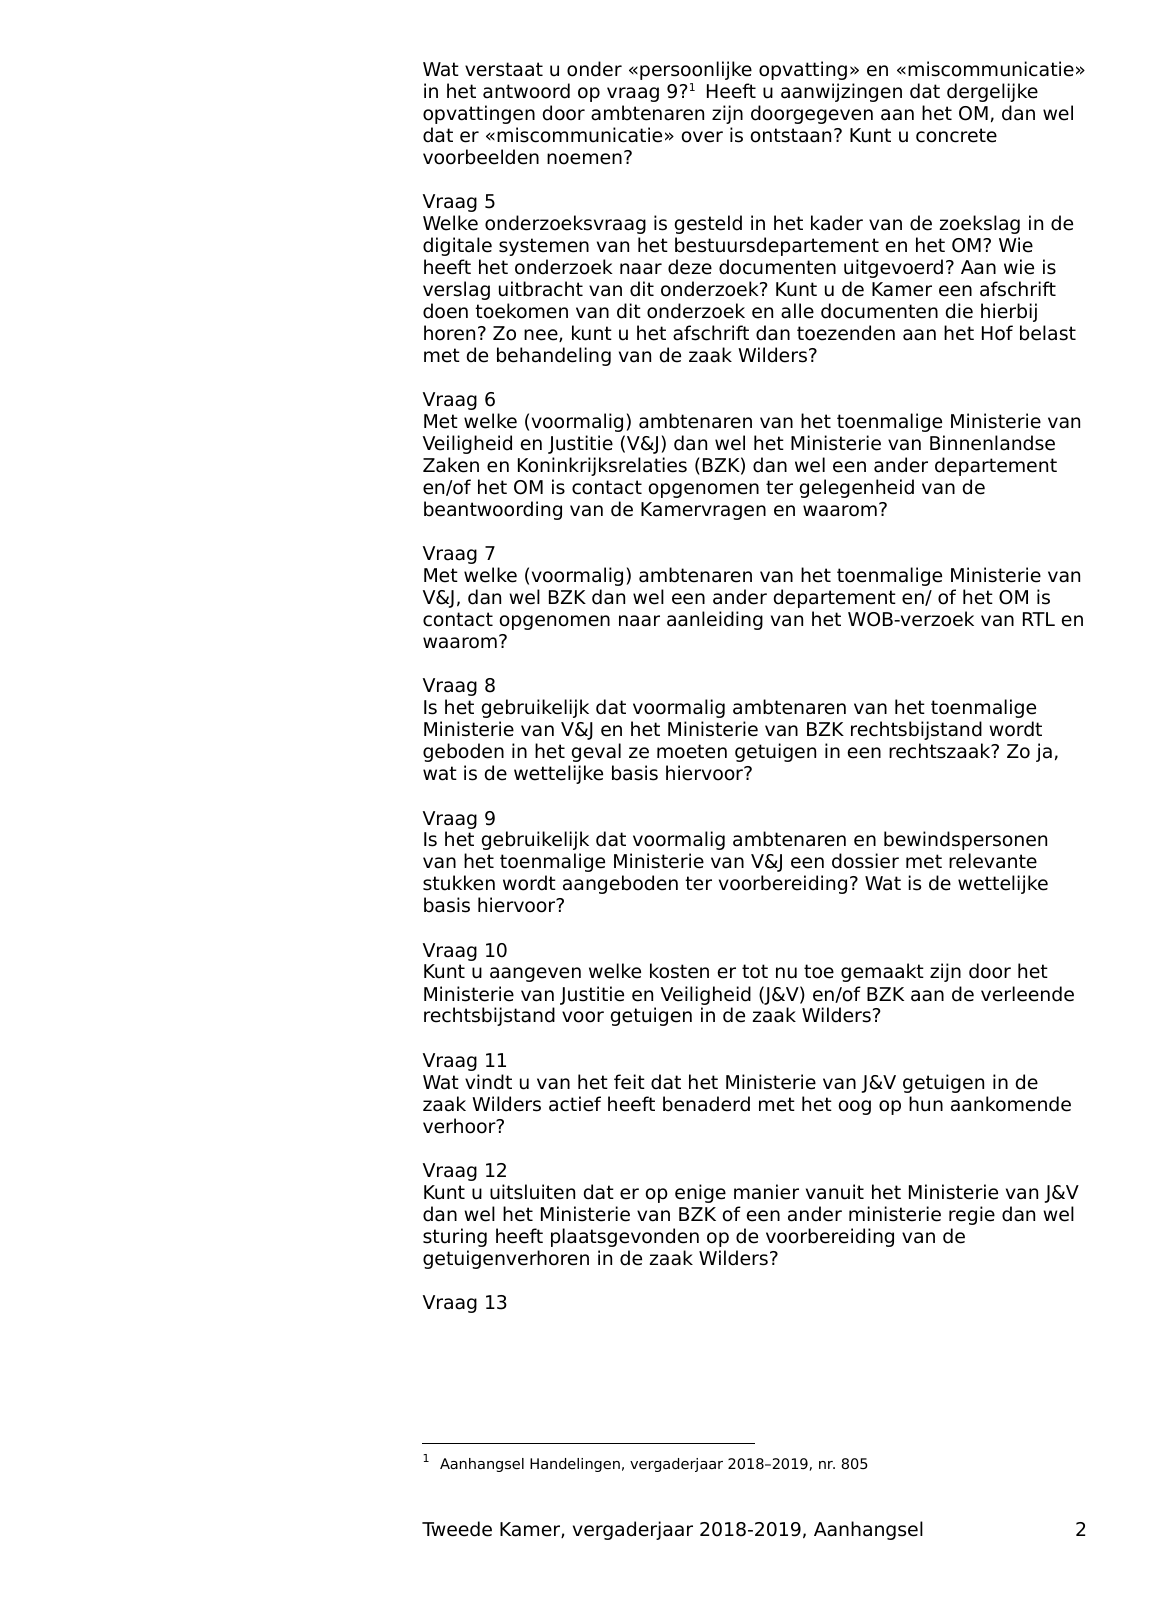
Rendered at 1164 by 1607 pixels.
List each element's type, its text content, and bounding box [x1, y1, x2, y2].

text Vraag 8 [422, 675, 1087, 697]
text Vraag 6 [422, 389, 1087, 411]
text Kunt u uitsluiten dat er op enige manier vanuit het Ministerie van J&V dan wel het Ministerie van BZK of een ander ministerie regie dan wel sturing heeft plaatsgevonden op de voorbereiding van de getuigenverhoren in de zaak Wilders? [422, 1182, 1087, 1269]
text Aanhangsel Handelingen, vergaderjaar 2018–2019, nr. 805 [422, 1452, 1087, 1474]
text Vraag 11 [422, 1049, 1087, 1072]
text Is het gebruikelijk dat voormalig ambtenaren van het toenmalige Ministerie van V&J en het Ministerie van BZK rechtsbijstand wordt geboden in het geval ze moeten getuigen in een rechtszaak? Zo ja, wat is de wettelijke basis hiervoor? [422, 697, 1087, 785]
text Vraag 5 [422, 191, 1087, 213]
text Met welke (voormalig) ambtenaren van het toenmalige Ministerie van V&J, dan wel BZK dan wel een ander departement en/ of het OM is contact opgenomen naar aanleiding van het WOB-verzoek van RTL en waarom? [422, 565, 1087, 653]
text Wat verstaat u onder «persoonlijke opvatting» en «miscommunicatie» in het antwoord op vraag 9? Heeft u aanwijzingen dat dergelijke opvattingen door ambtenaren zijn doorgegeven aan het OM, dan wel dat er «miscommunicatie» over is ontstaan? Kunt u concrete voorbeelden noemen? [422, 59, 1087, 169]
text Wat vindt u van het feit dat het Ministerie van J&V getuigen in de zaak Wilders actief heeft benaderd met het oog op hun aankomende verhoor? [422, 1072, 1087, 1137]
text Met welke (voormalig) ambtenaren van het toenmalige Ministerie van Veiligheid en Justitie (V&J) dan wel het Ministerie van Binnenlandse Zaken en Koninkrijksrelaties (BZK) dan wel een ander departement en/of het OM is contact opgenomen ter gelegenheid van de beantwoording van de Kamervragen en waarom? [422, 411, 1087, 521]
text Vraag 13 [422, 1292, 1087, 1314]
text Vraag 10 [422, 939, 1087, 961]
text Vraag 12 [422, 1160, 1087, 1182]
text Kunt u aangeven welke kosten er tot nu toe gemaakt zijn door het Ministerie van Justitie en Veiligheid (J&V) en/of BZK aan de verleende rechtsbijstand voor getuigen in de zaak Wilders? [422, 961, 1087, 1027]
text Is het gebruikelijk dat voormalig ambtenaren en bewindspersonen van het toenmalige Ministerie van V&J een dossier met relevante stukken wordt aangeboden ter voorbereiding? Wat is de wettelijke basis hiervoor? [422, 829, 1087, 917]
text Welke onderzoeksvraag is gesteld in het kader van de zoekslag in de digitale systemen van het bestuursdepartement en het OM? Wie heeft het onderzoek naar deze documenten uitgevoerd? Aan wie is verslag uitbracht van dit onderzoek? Kunt u de Kamer een afschrift doen toekomen van dit onderzoek en alle documenten die hierbij horen? Zo nee, kunt u het afschrift dan toezenden aan het Hof belast met de behandeling van de zaak Wilders? [422, 213, 1087, 367]
text Vraag 7 [422, 543, 1087, 565]
text Vraag 9 [422, 807, 1087, 829]
